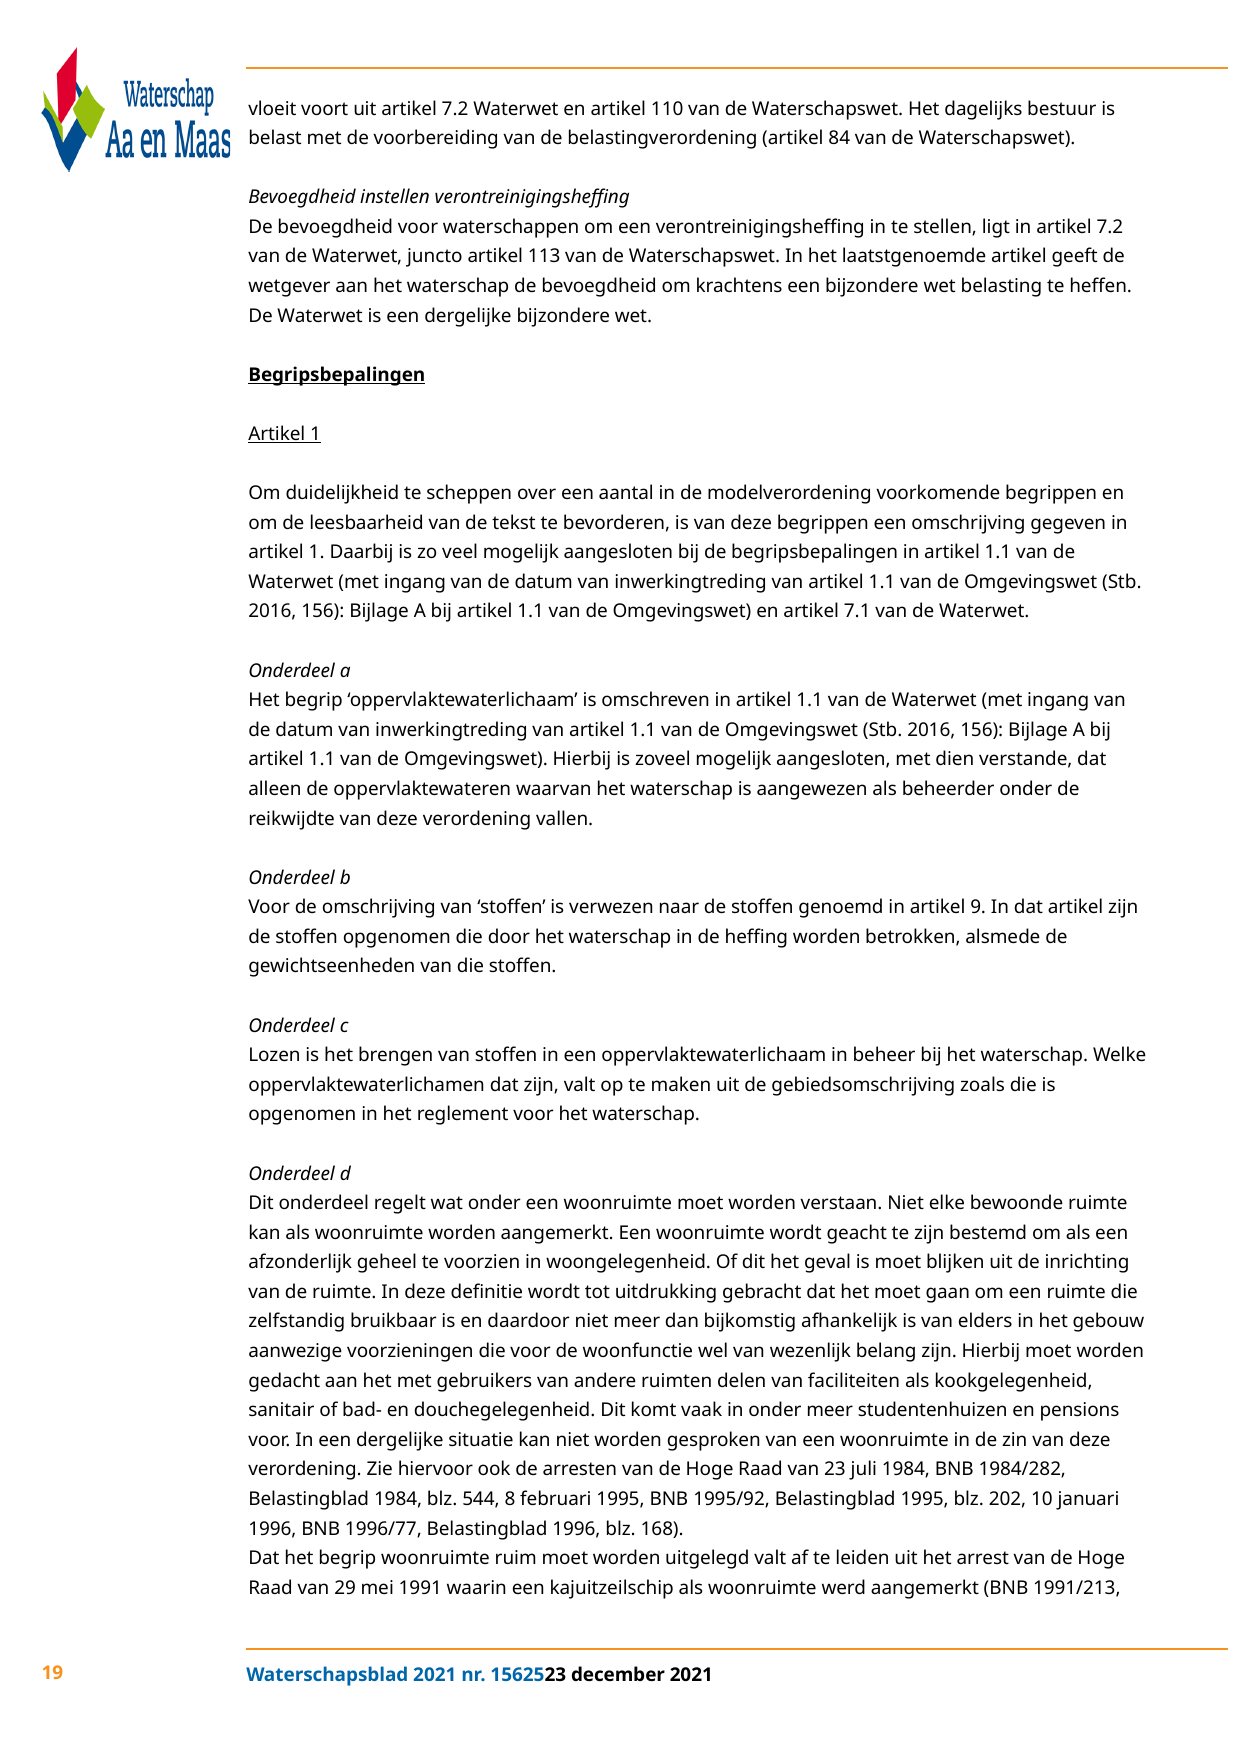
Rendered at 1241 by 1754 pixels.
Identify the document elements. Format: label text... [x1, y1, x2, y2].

text Onderdeel d [248, 1160, 1152, 1186]
text Onderdeel c [248, 1012, 1152, 1038]
text Dit onderdeel regelt wat onder een woonruimte moet worden verstaan. Niet elke bewoonde ruimte kan als woonruimte worden aangemerkt. Een woonruimte wordt geacht te zijn bestemd om als een afzonderlijk geheel te voorzien in woongelegenheid. Of dit het geval is moet blijken uit de inrichting van de ruimte. In deze definitie wordt tot uitdrukking gebracht dat het moet gaan om een ruimte die zelfstandig bruikbaar is en daardoor niet meer dan bijkomstig afhankelijk is van elders in het gebouw aanwezige voorzieningen die voor de woonfunctie wel van wezenlijk belang zijn. Hierbij moet worden gedacht aan het met gebruikers van andere ruimten delen van faciliteiten als kookgelegenheid, sanitair of bad- en douchegelegenheid. Dit komt vaak in onder meer studentenhuizen en pensions voor. In een dergelijke situatie kan niet worden gesproken van een woonruimte in de zin van deze verordening. Zie hiervoor ook de arresten van de Hoge Raad van 23 juli 1984, BNB 1984/282, Belastingblad 1984, blz. 544, 8 februari 1995, BNB 1995/92, Belastingblad 1995, blz. 202, 10 januari 1996, BNB 1996/77, Belastingblad 1996, blz. 168). [248, 1189, 1152, 1541]
text Voor de omschrijving van ‘stoffen’ is verwezen naar de stoffen genoemd in artikel 9. In dat artikel zijn de stoffen opgenomen die door het waterschap in de heffing worden betrokken, alsmede de gewichtseenheden van die stoffen. [248, 893, 1152, 978]
text Het begrip ‘oppervlaktewaterlichaam’ is omschreven in artikel 1.1 van de Waterwet (met ingang van de datum van inwerkingtreding van artikel 1.1 van de Omgevingswet (Stb. 2016, 156): Bijlage A bij artikel 1.1 van de Omgevingswet). Hierbij is zoveel mogelijk aangesloten, met dien verstande, dat alleen de oppervlaktewateren waarvan het waterschap is aangewezen als beheerder onder de reikwijdte van deze verordening vallen. [248, 686, 1152, 831]
text Begripsbepalingen [248, 361, 1152, 387]
text Onderdeel b [248, 864, 1152, 890]
text Lozen is het brengen van stoffen in een oppervlaktewaterlichaam in beheer bij het waterschap. Welke oppervlaktewaterlichamen dat zijn, valt op te maken uit de gebiedsomschrijving zoals die is opgenomen in het reglement voor het waterschap. [248, 1041, 1152, 1126]
text Om duidelijkheid te scheppen over een aantal in de modelverordening voorkomende begrippen en om de leesbaarheid van de tekst te bevorderen, is van deze begrippen een omschrijving gegeven in artikel 1. Daarbij is zo veel mogelijk aangesloten bij de begripsbepalingen in artikel 1.1 van de Waterwet (met ingang van de datum van inwerkingtreding van artikel 1.1 van de Omgevingswet (Stb. 2016, 156): Bijlage A bij artikel 1.1 van de Omgevingswet) en artikel 7.1 van de Waterwet. [248, 479, 1152, 623]
text Bevoegdheid instellen verontreinigingsheffing [248, 183, 1152, 209]
text Onderdeel a [248, 657, 1152, 683]
text Dat het begrip woonruimte ruim moet worden uitgelegd valt af te leiden uit het arrest van de Hoge Raad van 29 mei 1991 waarin een kajuitzeilschip als woonruimte werd aangemerkt (BNB 1991/213, [248, 1544, 1152, 1600]
text Artikel 1 [248, 420, 1152, 446]
text vloeit voort uit artikel 7.2 Waterwet en artikel 110 van de Waterschapswet. Het dagelijks bestuur is belast met de voorbereiding van de belastingverordening (artikel 84 van de Waterschapswet). [248, 95, 1152, 150]
text De bevoegdheid voor waterschappen om een verontreinigingsheffing in te stellen, ligt in artikel 7.2 van de Waterwet, juncto artikel 113 van de Waterschapswet. In het laatstgenoemde artikel geeft de wetgever aan het waterschap de bevoegdheid om krachtens een bijzondere wet belasting te heffen. De Waterwet is een dergelijke bijzondere wet. [248, 213, 1152, 328]
picture [41, 47, 231, 172]
